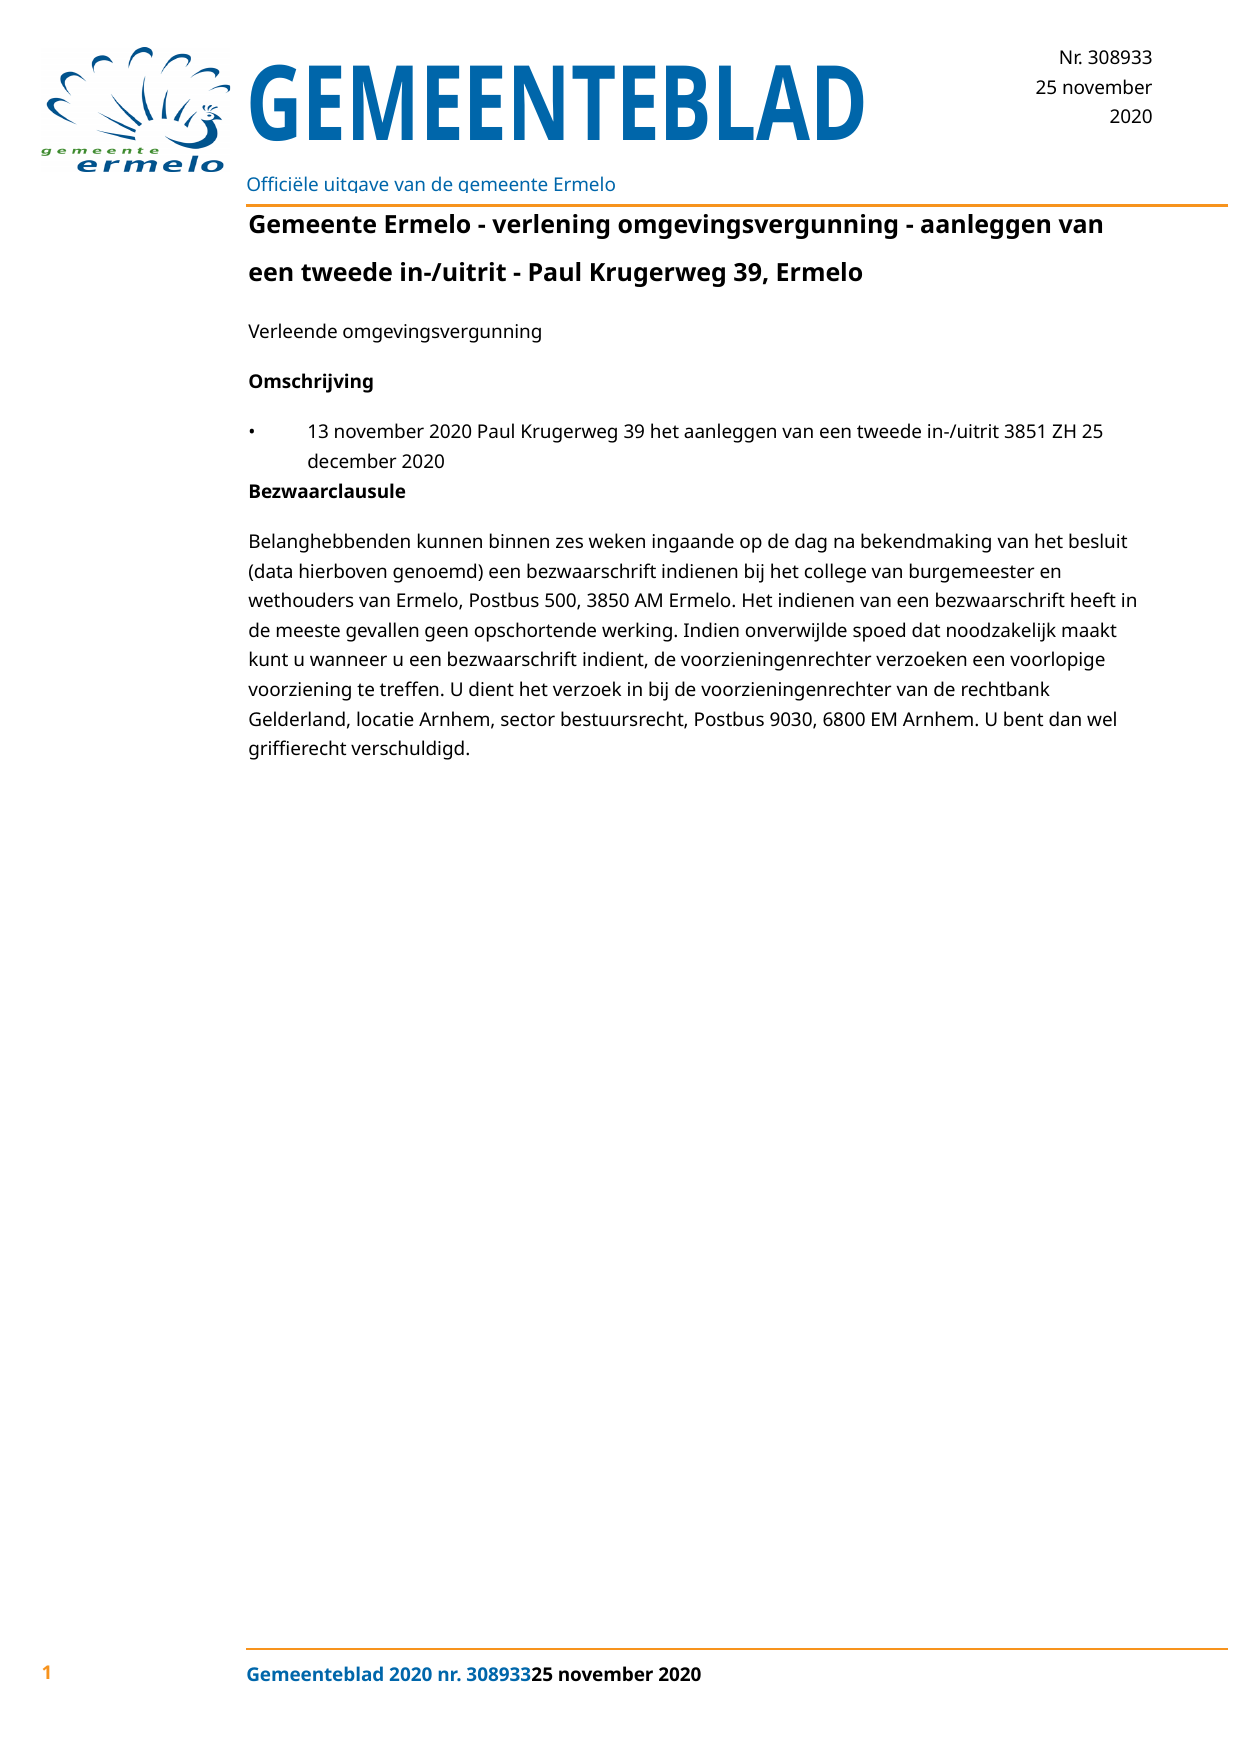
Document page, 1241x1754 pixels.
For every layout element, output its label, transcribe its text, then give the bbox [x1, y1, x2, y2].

text Verleende omgevingsvergunning [248, 318, 1152, 344]
text Belanghebbenden kunnen binnen zes weken ingaande op de dag na bekendmaking van het besluit (data hierboven genoemd) een bezwaarschrift indienen bij het college van burgemeester en wethouders van Ermelo, Postbus 500, 3850 AM Ermelo. Het indienen van een bezwaarschrift heeft in de meeste gevallen geen opschortende werking. Indien onverwijlde spoed dat noodzakelijk maakt kunt u wanneer u een bezwaarschrift indient, de voorzieningenrechter verzoeken een voorlopige voorziening te treffen. U dient het verzoek in bij de voorzieningenrechter van de rechtbank Gelderland, locatie Arnhem, sector bestuursrecht, Postbus 9030, 6800 EM Arnhem. U bent dan wel griffierecht verschuldigd. [248, 528, 1152, 761]
picture [41, 47, 231, 172]
text Gemeente Ermelo - verlening omgevingsvergunning - aanleggen van een tweede in-/uitrit - Paul Krugerweg 39, Ermelo [248, 207, 1152, 288]
text Bezwaarclausule [248, 478, 1152, 504]
list 13 november 2020 Paul Krugerweg 39 het aanleggen van een tweede in-/uitrit 3851 ZH 25 december 2020 [248, 419, 1152, 474]
text Omschrijving [248, 368, 1152, 394]
